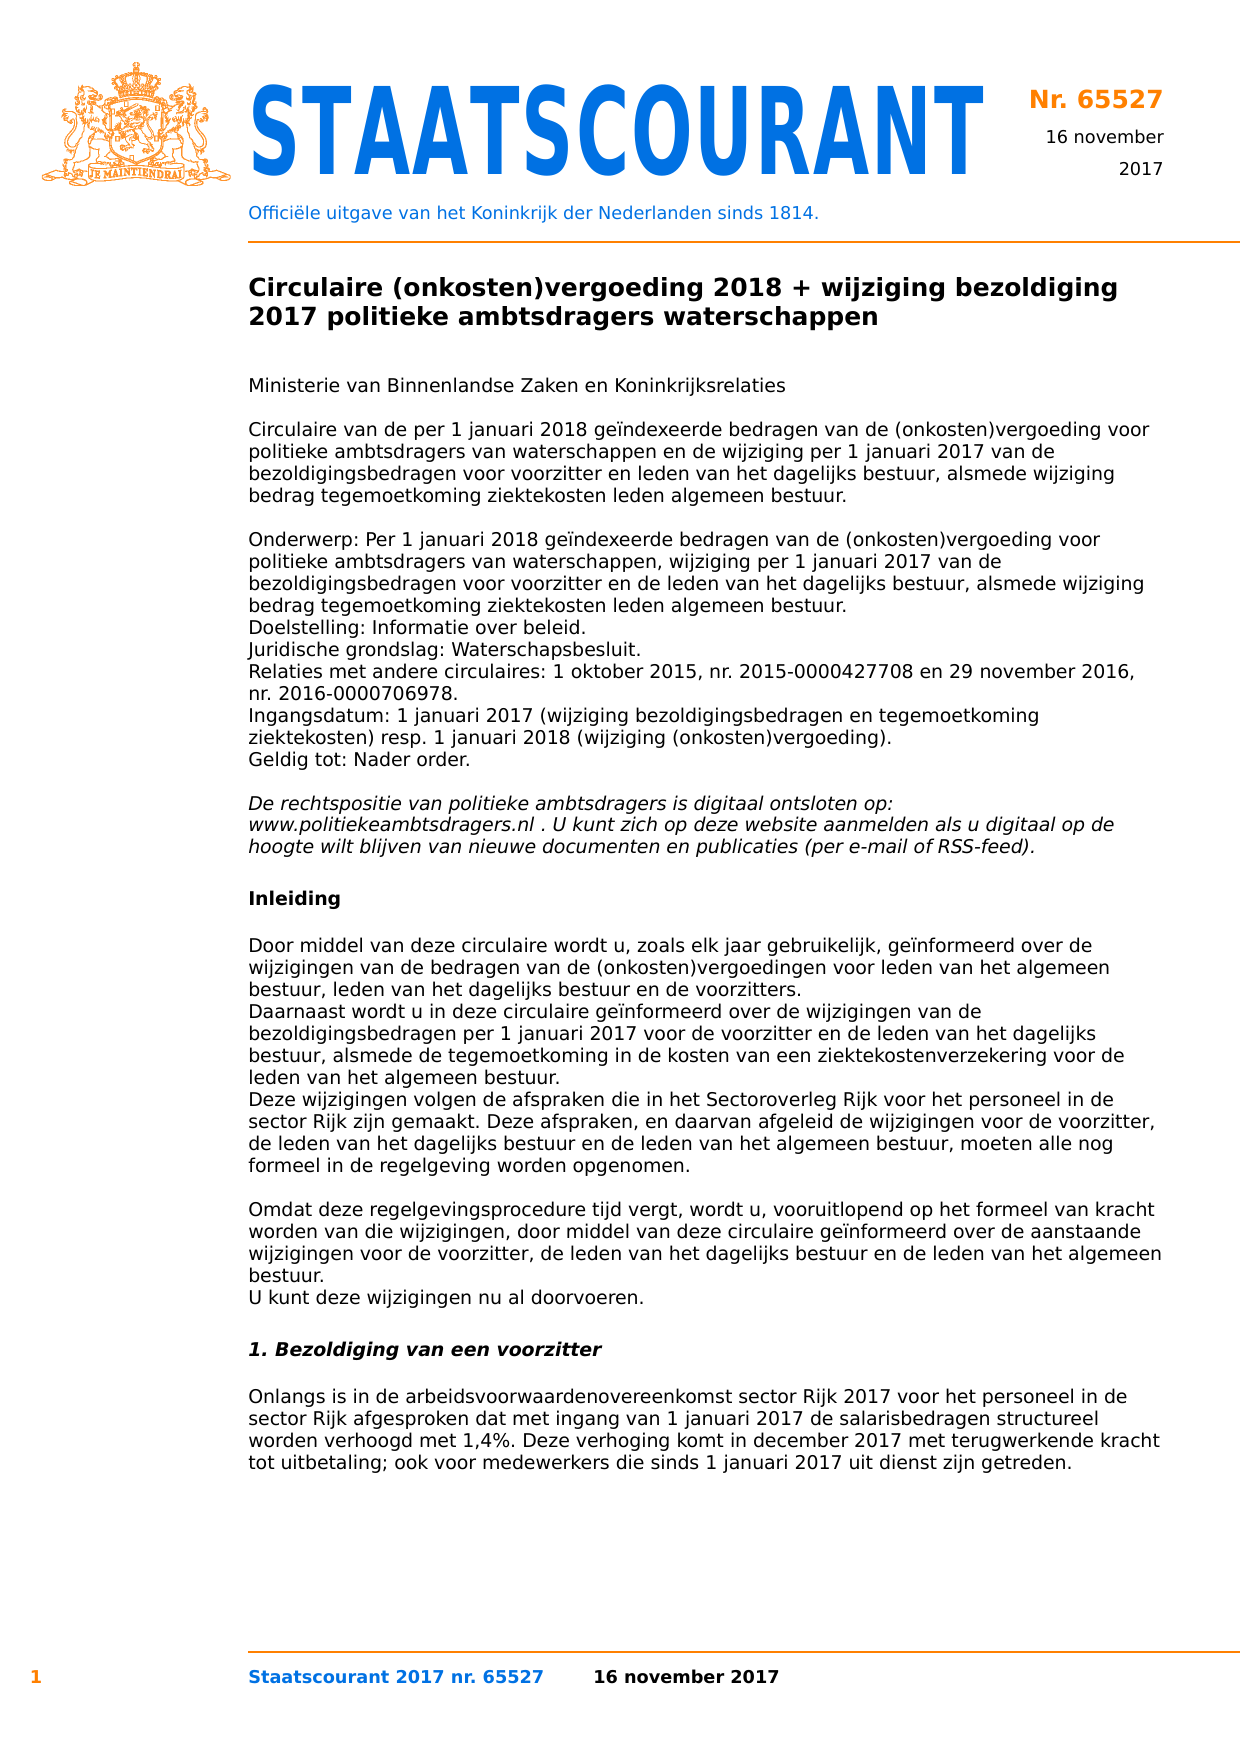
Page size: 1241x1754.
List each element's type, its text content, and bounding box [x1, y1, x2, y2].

text Onderwerp: Per 1 januari 2018 geïndexeerde bedragen van de (onkosten)vergoeding voor politieke ambtsdragers van waterschappen, wijziging per 1 januari 2017 van de bezoldigingsbedragen voor voorzitter en de leden van het dagelijks bestuur, alsmede wijziging bedrag tegemoetkoming ziektekosten leden algemeen bestuur. [248, 529, 1163, 617]
text Relaties met andere circulaires: 1 oktober 2015, nr. 2015-0000427708 en 29 november 2016, nr. 2016-0000706978. [248, 661, 1163, 704]
table_header [25, 62, 248, 241]
text Omdat deze regelgevingsprocedure tijd vergt, wordt u, vooruitlopend op het formeel van kracht worden van die wijzigingen, door middel van deze circulaire geïnformeerd over de aanstaande wijzigingen voor de voorzitter, de leden van het dagelijks bestuur en de leden van het algemeen bestuur. [248, 1199, 1163, 1287]
table_cell Officiële uitgave van het Koninkrijk der Nederlanden sinds 1814. [248, 203, 1240, 241]
picture [41, 62, 231, 186]
subtitle 1. Bezoldiging van een voorzitter [248, 1339, 1163, 1361]
text Daarnaast wordt u in deze circulaire geïnformeerd over de wijzigingen van de bezoldigingsbedragen per 1 januari 2017 voor de voorzitter en de leden van het dagelijks bestuur, alsmede de tegemoetkoming in de kosten van een ziektekostenverzekering voor de leden van het algemeen bestuur. [248, 1001, 1163, 1089]
text Door middel van deze circulaire wordt u, zoals elk jaar gebruikelijk, geïnformeerd over de wijzigingen van de bedragen van de (onkosten)vergoedingen voor leden van het algemeen bestuur, leden van het dagelijks bestuur en de voorzitters. [248, 935, 1163, 1001]
text Geldig tot: Nader order. [248, 748, 1163, 771]
table_header STAATSCOURANT [248, 62, 998, 203]
text Ingangsdatum: 1 januari 2017 (wijziging bezoldigingsbedragen en tegemoetkoming ziektekosten) resp. 1 januari 2018 (wijziging (onkosten)vergoeding). [248, 704, 1163, 748]
text Doelstelling: Informatie over beleid. [248, 617, 1163, 639]
table_cell 2017 [998, 153, 1240, 203]
text Ministerie van Binnenlandse Zaken en Koninkrijksrelaties [248, 375, 1163, 397]
text U kunt deze wijzigingen nu al doorvoeren. [248, 1287, 1163, 1309]
subtitle Inleiding [248, 888, 1163, 910]
text Juridische grondslag: Waterschapsbesluit. [248, 639, 1163, 661]
subtitle Circulaire (onkosten)vergoeding 2018 + wijziging bezoldiging 2017 politieke ambtsdragers waterschappen [248, 273, 1163, 331]
text Deze wijzigingen volgen de afspraken die in het Sectoroverleg Rijk voor het personeel in de sector Rijk zijn gemaakt. Deze afspraken, en daarvan afgeleid de wijzigingen voor de voorzitter, de leden van het dagelijks bestuur en de leden van het algemeen bestuur, moeten alle nog formeel in de regelgeving worden opgenomen. [248, 1089, 1163, 1177]
table_cell 16 november [998, 121, 1240, 153]
text De rechtspositie van politieke ambtsdragers is digitaal ontsloten op: www.politiekeambtsdragers.nl . U kunt zich op deze website aanmelden als u digitaal op de hoogte wilt blijven van nieuwe documenten en publicaties (per e-mail of RSS-feed). [248, 792, 1163, 858]
text Circulaire van de per 1 januari 2018 geïndexeerde bedragen van de (onkosten)vergoeding voor politieke ambtsdragers van waterschappen en de wijziging per 1 januari 2017 van de bezoldigingsbedragen voor voorzitter en leden van het dagelijks bestuur, alsmede wijziging bedrag tegemoetkoming ziektekosten leden algemeen bestuur. [248, 419, 1163, 507]
text Onlangs is in de arbeidsvoorwaardenovereenkomst sector Rijk 2017 voor het personeel in de sector Rijk afgesproken dat met ingang van 1 januari 2017 de salarisbedragen structureel worden verhoogd met 1,4%. Deze verhoging komt in december 2017 met terugwerkende kracht tot uitbetaling; ook voor medewerkers die sinds 1 januari 2017 uit dienst zijn getreden. [248, 1386, 1163, 1474]
table_header Nr. 65527 [998, 62, 1240, 121]
